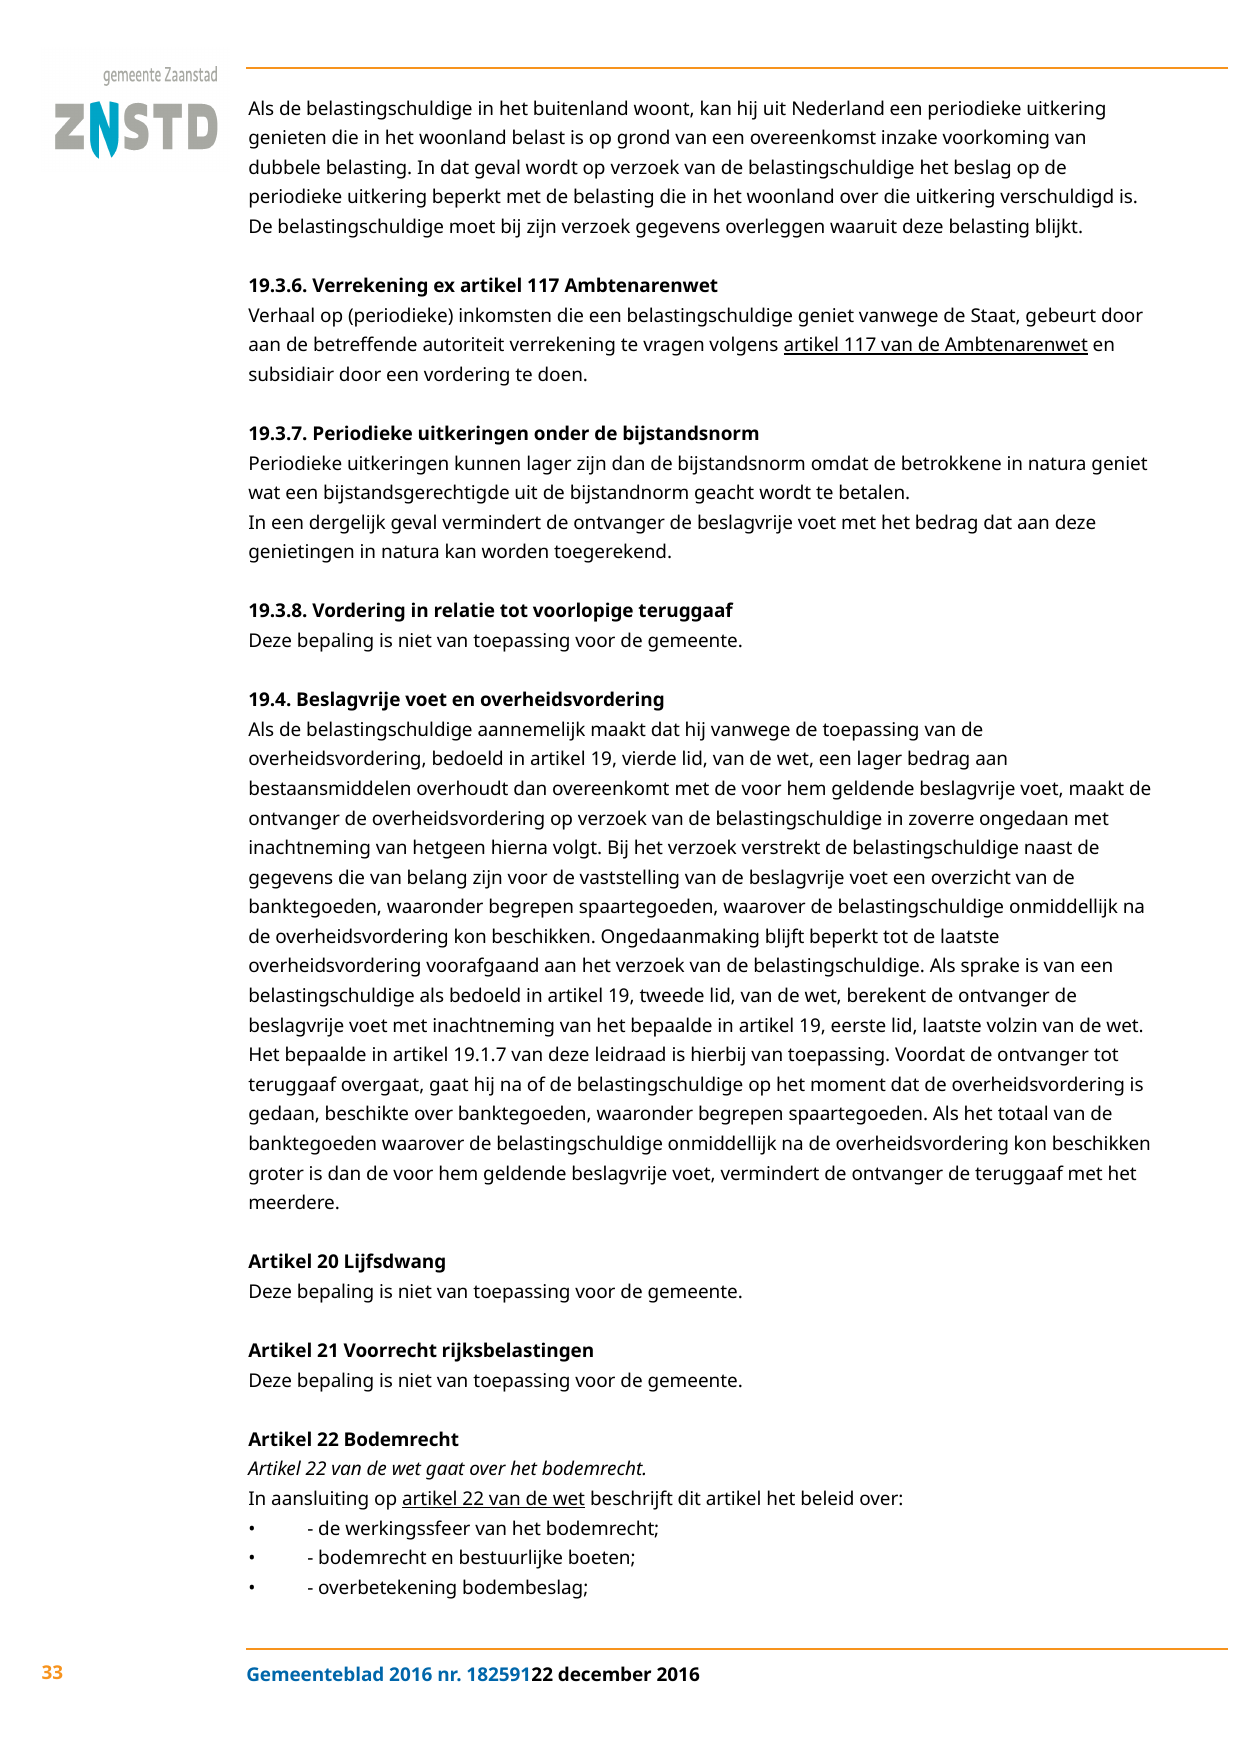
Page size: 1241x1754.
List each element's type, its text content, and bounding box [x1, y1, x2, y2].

text Deze bepaling is niet van toepassing voor de gemeente. [248, 1367, 1152, 1393]
picture [41, 47, 231, 172]
text Als de belastingschuldige in het buitenland woont, kan hij uit Nederland een periodieke uitkering genieten die in het woonland belast is op grond van een overeenkomst inzake voorkoming van dubbele belasting. In dat geval wordt op verzoek van de belastingschuldige het beslag op de periodieke uitkering beperkt met de belasting die in het woonland over die uitkering verschuldigd is. De belastingschuldige moet bij zijn verzoek gegevens overleggen waaruit deze belasting blijkt. [248, 95, 1152, 239]
text 19.3.8. Vordering in relatie tot voorlopige teruggaaf [248, 598, 1152, 623]
text Deze bepaling is niet van toepassing voor de gemeente. [248, 1278, 1152, 1304]
text 19.3.7. Periodieke uitkeringen onder de bijstandsnorm [248, 420, 1152, 446]
text In een dergelijk geval vermindert de ontvanger de beslagvrije voet met het bedrag dat aan deze genietingen in natura kan worden toegerekend. [248, 509, 1152, 564]
text Artikel 21 Voorrecht rijksbelastingen [248, 1337, 1152, 1363]
list - overbetekening bodembeslag; [248, 1574, 1152, 1600]
text Als de belastingschuldige aannemelijk maakt dat hij vanwege de toepassing van de overheidsvordering, bedoeld in artikel 19, vierde lid, van de wet, een lager bedrag aan bestaansmiddelen overhoudt dan overeenkomt met de voor hem geldende beslagvrije voet, maakt de ontvanger de overheidsvordering op verzoek van de belastingschuldige in zoverre ongedaan met inachtneming van hetgeen hierna volgt. Bij het verzoek verstrekt de belastingschuldige naast de gegevens die van belang zijn voor de vaststelling van de beslagvrije voet een overzicht van de banktegoeden, waaronder begrepen spaartegoeden, waarover de belastingschuldige onmiddellijk na de overheidsvordering kon beschikken. Ongedaanmaking blijft beperkt tot de laatste overheidsvordering voorafgaand aan het verzoek van de belastingschuldige. Als sprake is van een belastingschuldige als bedoeld in artikel 19, tweede lid, van de wet, berekent de ontvanger de beslagvrije voet met inachtneming van het bepaalde in artikel 19, eerste lid, laatste volzin van de wet. Het bepaalde in artikel 19.1.7 van deze leidraad is hierbij van toepassing. Voordat de ontvanger tot teruggaaf overgaat, gaat hij na of de belastingschuldige op het moment dat de overheidsvordering is gedaan, beschikte over banktegoeden, waaronder begrepen spaartegoeden. Als het totaal van de banktegoeden waarover de belastingschuldige onmiddellijk na de overheidsvordering kon beschikken groter is dan de voor hem geldende beslagvrije voet, vermindert de ontvanger de teruggaaf met het meerdere. [248, 716, 1152, 1215]
list - de werkingssfeer van het bodemrecht; [248, 1515, 1152, 1541]
text 19.4. Beslagvrije voet en overheidsvordering [248, 686, 1152, 712]
text Periodieke uitkeringen kunnen lager zijn dan de bijstandsnorm omdat de betrokkene in natura geniet wat een bijstandsgerechtigde uit de bijstandnorm geacht wordt te betalen. [248, 450, 1152, 505]
text Artikel 22 Bodemrecht [248, 1426, 1152, 1452]
list - bodemrecht en bestuurlijke boeten; [248, 1544, 1152, 1570]
text Artikel 22 van de wet gaat over het bodemrecht. [248, 1456, 1152, 1481]
text Artikel 20 Lijfsdwang [248, 1248, 1152, 1274]
text In aansluiting op artikel 22 van de wet beschrijft dit artikel het beleid over: [248, 1485, 1152, 1511]
text 19.3.6. Verrekening ex artikel 117 Ambtenarenwet [248, 272, 1152, 298]
text Verhaal op (periodieke) inkomsten die een belastingschuldige geniet vanwege de Staat, gebeurt door aan de betreffende autoriteit verrekening te vragen volgens artikel 117 van de Ambtenarenwet en subsidiair door een vordering te doen. [248, 302, 1152, 387]
text Deze bepaling is niet van toepassing voor de gemeente. [248, 627, 1152, 653]
